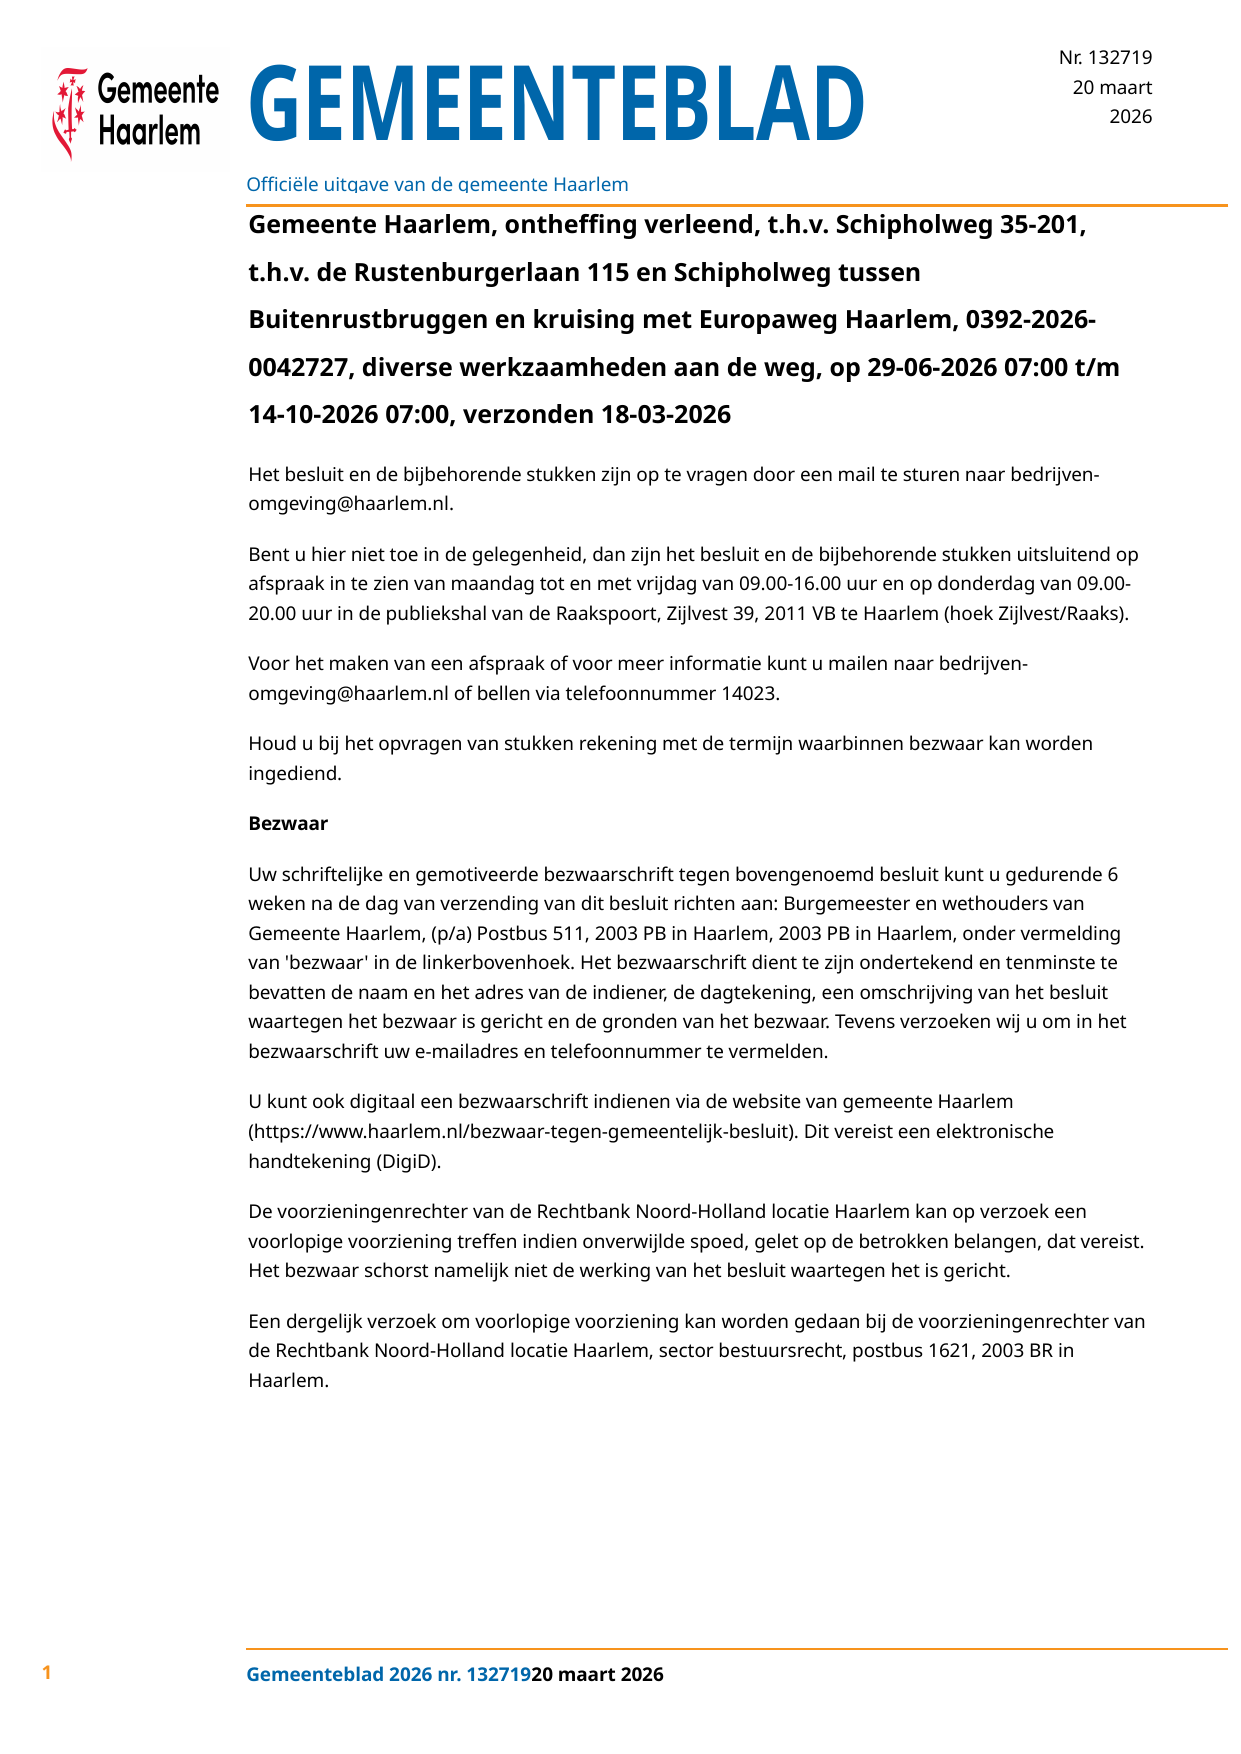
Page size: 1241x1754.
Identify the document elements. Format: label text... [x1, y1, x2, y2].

text Bent u hier niet toe in de gelegenheid, dan zijn het besluit en de bijbehorende stukken uitsluitend op afspraak in te zien van maandag tot en met vrijdag van 09.00-16.00 uur en op donderdag van 09.00-20.00 uur in de publiekshal van de Raakspoort, Zijlvest 39, 2011 VB te Haarlem (hoek Zijlvest/Raaks). [248, 541, 1152, 626]
text De voorzieningenrechter van de Rechtbank Noord-Holland locatie Haarlem kan op verzoek een voorlopige voorziening treffen indien onverwijlde spoed, gelet op de betrokken belangen, dat vereist. Het bezwaar schorst namelijk niet de werking van het besluit waartegen het is gericht. [248, 1198, 1152, 1283]
text Voor het maken van een afspraak of voor meer informatie kunt u mailen naar bedrijven-omgeving@haarlem.nl of bellen via telefoonnummer 14023. [248, 650, 1152, 706]
text U kunt ook digitaal een bezwaarschrift indienen via de website van gemeente Haarlem (https://www.haarlem.nl/bezwaar-tegen-gemeentelijk-besluit). Dit vereist een elektronische handtekening (DigiD). [248, 1089, 1152, 1173]
text Het besluit en de bijbehorende stukken zijn op te vragen door een mail te sturen naar bedrijven-omgeving@haarlem.nl. [248, 461, 1152, 516]
text Gemeente Haarlem, ontheffing verleend, t.h.v. Schipholweg 35-201, t.h.v. de Rustenburgerlaan 115 en Schipholweg tussen Buitenrustbruggen en kruising met Europaweg Haarlem, 0392-2026-0042727, diverse werkzaamheden aan de weg, op 29-06-2026 07:00 t/m 14-10-2026 07:00, verzonden 18-03-2026 [248, 207, 1152, 431]
text Bezwaar [248, 810, 1152, 836]
text Uw schriftelijke en gemotiveerde bezwaarschrift tegen bovengenoemd besluit kunt u gedurende 6 weken na de dag van verzending van dit besluit richten aan: Burgemeester en wethouders van Gemeente Haarlem, (p/a) Postbus 511, 2003 PB in Haarlem, 2003 PB in Haarlem, onder vermelding van 'bezwaar' in de linkerbovenhoek. Het bezwaarschrift dient te zijn ondertekend en tenminste te bevatten de naam en het adres van de indiener, de dagtekening, een omschrijving van het besluit waartegen het bezwaar is gericht en de gronden van het bezwaar. Tevens verzoeken wij u om in het bezwaarschrift uw e-mailadres en telefoonnummer te vermelden. [248, 861, 1152, 1064]
text Een dergelijk verzoek om voorlopige voorziening kan worden gedaan bij de voorzieningenrechter van de Rechtbank Noord-Holland locatie Haarlem, sector bestuursrecht, postbus 1621, 2003 BR in Haarlem. [248, 1308, 1152, 1393]
text Houd u bij het opvragen van stukken rekening met de termijn waarbinnen bezwaar kan worden ingediend. [248, 730, 1152, 786]
picture [41, 47, 231, 172]
